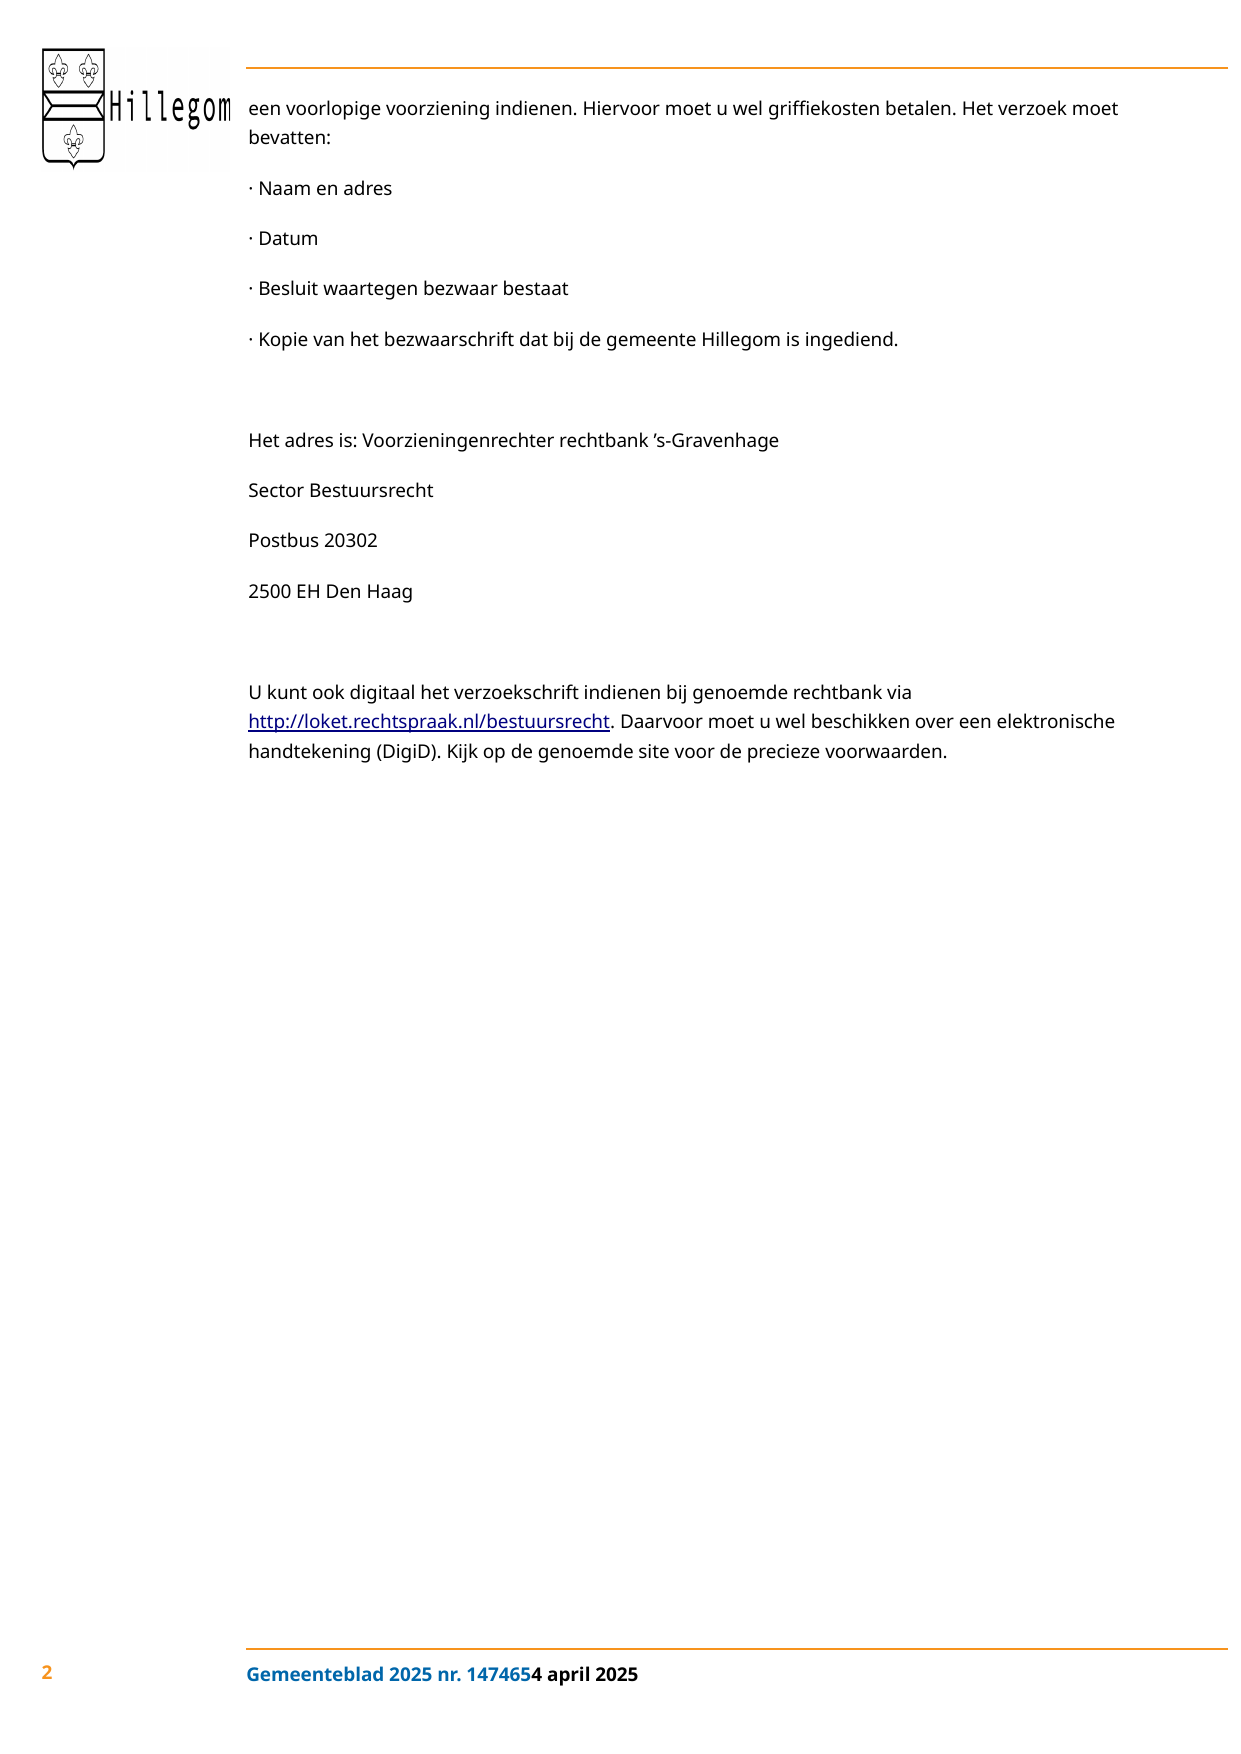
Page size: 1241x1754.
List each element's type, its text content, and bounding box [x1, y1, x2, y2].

text Sector Bestuursrecht [248, 477, 1152, 503]
text een voorlopige voorziening indienen. Hiervoor moet u wel griffiekosten betalen. Het verzoek moet bevatten: [248, 95, 1152, 150]
text Postbus 20302 [248, 528, 1152, 553]
text · Datum [248, 225, 1152, 251]
text 2500 EH Den Haag [248, 578, 1152, 604]
text · Besluit waartegen bezwaar bestaat [248, 276, 1152, 301]
text · Kopie van het bezwaarschrift dat bij de gemeente Hillegom is ingediend. [248, 326, 1152, 352]
text · Naam en adres [248, 175, 1152, 201]
text U kunt ook digitaal het verzoekschrift indienen bij genoemde rechtbank via http://loket.rechtspraak.nl/bestuursrecht. Daarvoor moet u wel beschikken over een elektronische handtekening (DigiD). Kijk op de genoemde site voor de precieze voorwaarden. [248, 679, 1152, 764]
text Het adres is: Voorzieningenrechter rechtbank ’s-Gravenhage [248, 427, 1152, 453]
picture [41, 47, 231, 172]
